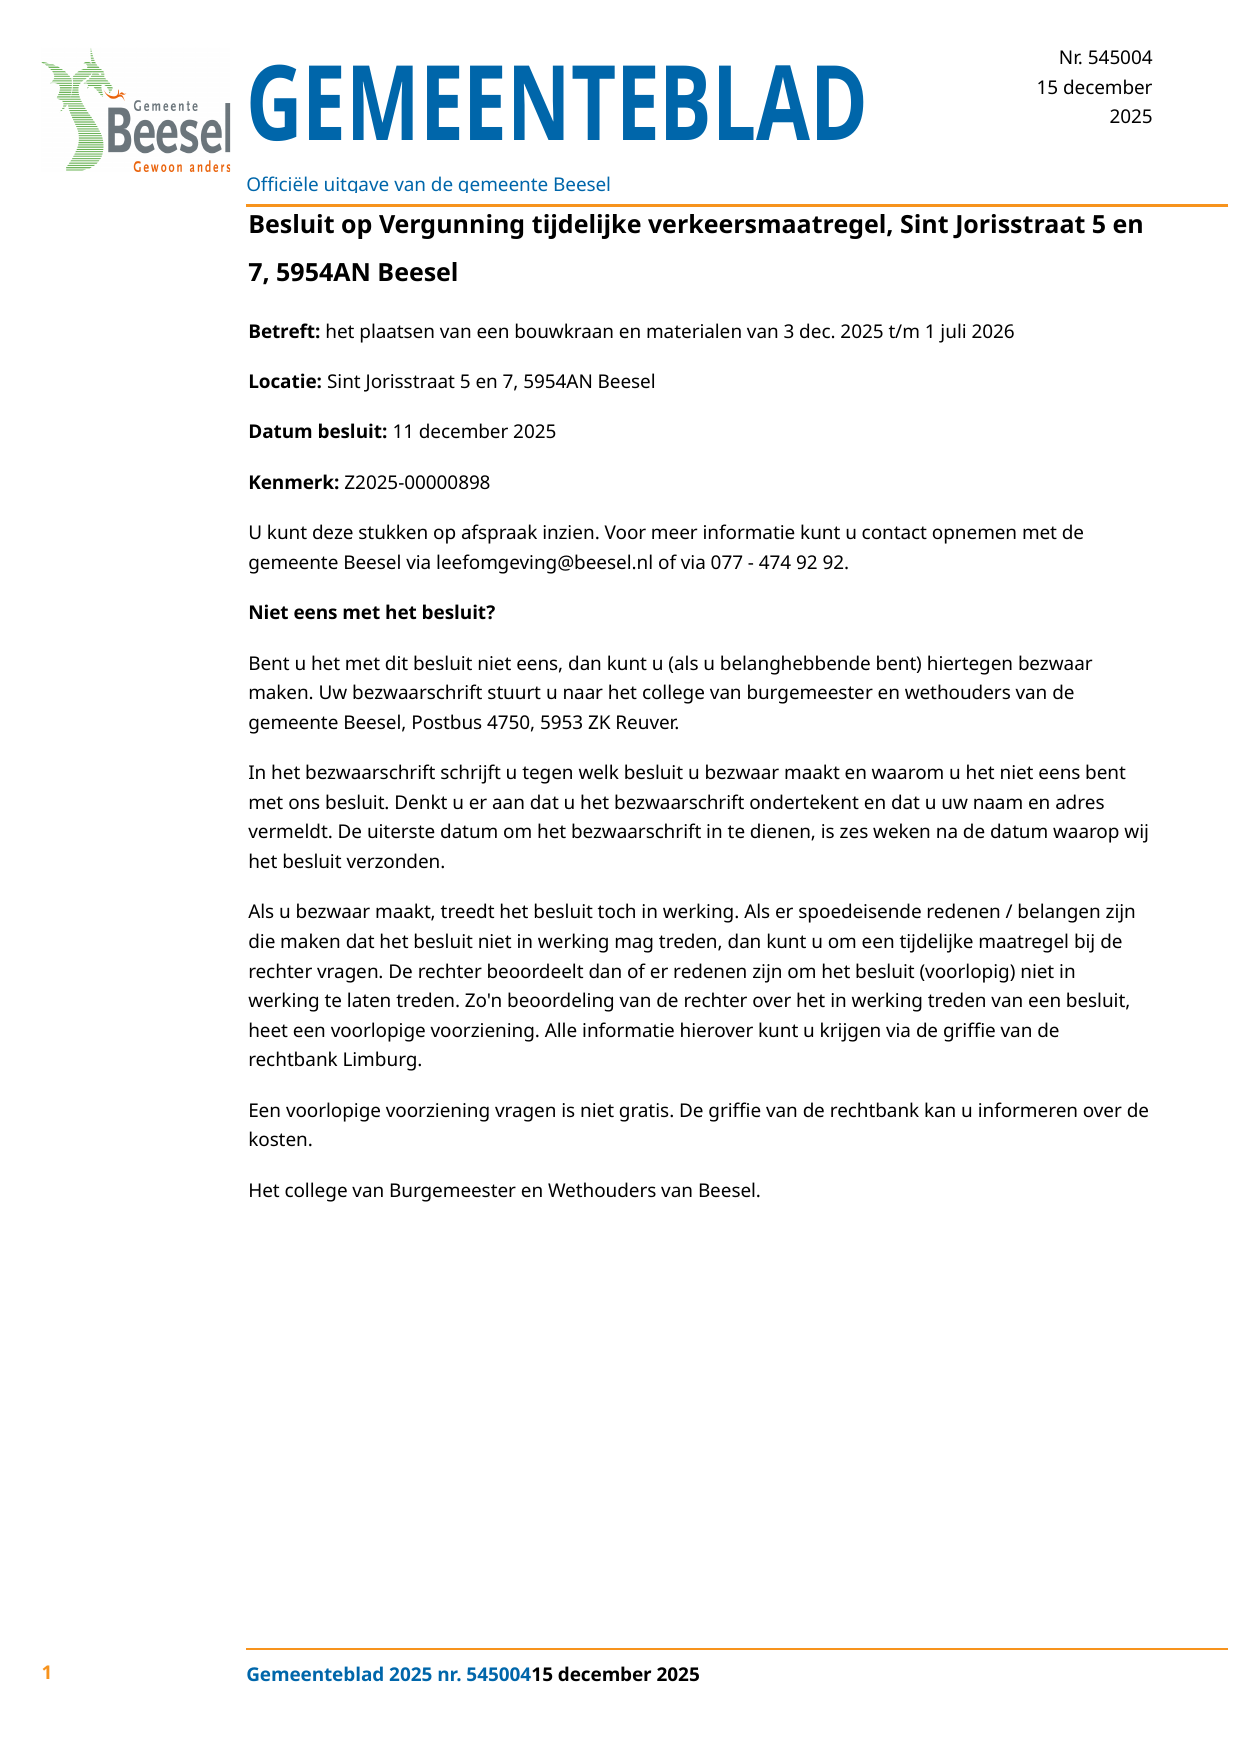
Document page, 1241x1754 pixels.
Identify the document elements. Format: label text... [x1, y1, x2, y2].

text Een voorlopige voorziening vragen is niet gratis. De griffie van de rechtbank kan u informeren over de kosten. [248, 1097, 1152, 1152]
text Kenmerk: Z2025-00000898 [248, 469, 1152, 495]
text Locatie: Sint Jorisstraat 5 en 7, 5954AN Beesel [248, 368, 1152, 394]
text Het college van Burgemeester en Wethouders van Beesel. [248, 1177, 1152, 1203]
text Bent u het met dit besluit niet eens, dan kunt u (als u belanghebbende bent) hiertegen bezwaar maken. Uw bezwaarschrift stuurt u naar het college van burgemeester en wethouders van de gemeente Beesel, Postbus 4750, 5953 ZK Reuver. [248, 650, 1152, 735]
text Betreft: het plaatsen van een bouwkraan en materialen van 3 dec. 2025 t/m 1 juli 2026 [248, 318, 1152, 344]
picture [41, 47, 231, 172]
text Niet eens met het besluit? [248, 599, 1152, 625]
text Als u bezwaar maakt, treedt het besluit toch in werking. Als er spoedeisende redenen / belangen zijn die maken dat het besluit niet in werking mag treden, dan kunt u om een tijdelijke maatregel bij de rechter vragen. De rechter beoordeelt dan of er redenen zijn om het besluit (voorlopig) niet in werking te laten treden. Zo'n beoordeling van de rechter over het in werking treden van een besluit, heet een voorlopige voorziening. Alle informatie hierover kunt u krijgen via de griffie van de rechtbank Limburg. [248, 899, 1152, 1072]
text In het bezwaarschrift schrijft u tegen welk besluit u bezwaar maakt en waarom u het niet eens bent met ons besluit. Denkt u er aan dat u het bezwaarschrift ondertekent en dat u uw naam en adres vermeldt. De uiterste datum om het bezwaarschrift in te dienen, is zes weken na de datum waarop wij het besluit verzonden. [248, 759, 1152, 874]
text Datum besluit: 11 december 2025 [248, 419, 1152, 444]
text U kunt deze stukken op afspraak inzien. Voor meer informatie kunt u contact opnemen met de gemeente Beesel via leefomgeving@beesel.nl of via 077 - 474 92 92. [248, 519, 1152, 575]
text Besluit op Vergunning tijdelijke verkeersmaatregel, Sint Jorisstraat 5 en 7, 5954AN Beesel [248, 207, 1152, 288]
